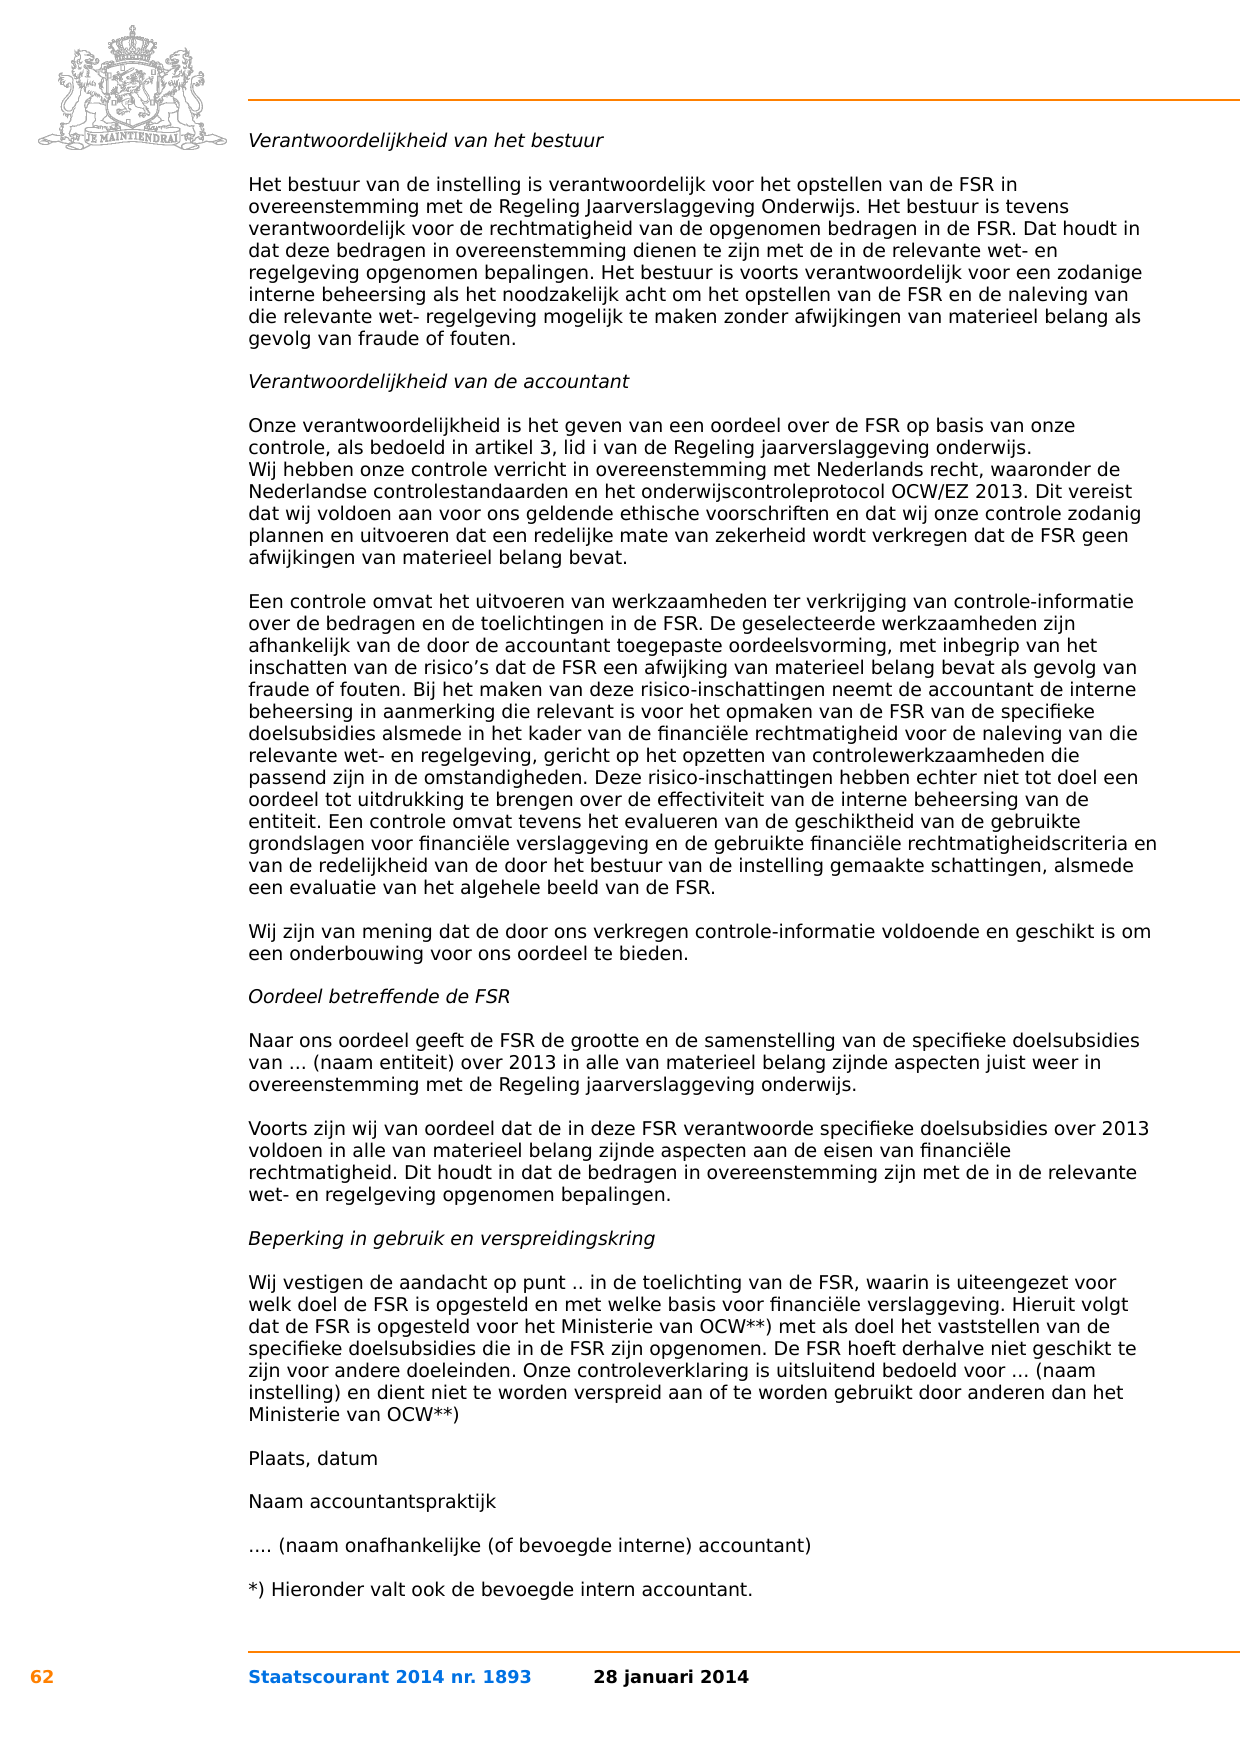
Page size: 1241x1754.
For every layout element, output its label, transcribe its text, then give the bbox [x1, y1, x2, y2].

text Een controle omvat het uitvoeren van werkzaamheden ter verkrijging van controle-informatie over de bedragen en de toelichtingen in de FSR. De geselecteerde werkzaamheden zijn afhankelijk van de door de accountant toegepaste oordeelsvorming, met inbegrip van het inschatten van de risico’s dat de FSR een afwijking van materieel belang bevat als gevolg van fraude of fouten. Bij het maken van deze risico-inschattingen neemt de accountant de interne beheersing in aanmerking die relevant is voor het opmaken van de FSR van de specifieke doelsubsidies alsmede in het kader van de financiële rechtmatigheid voor de naleving van die relevante wet- en regelgeving, gericht op het opzetten van controlewerkzaamheden die passend zijn in de omstandigheden. Deze risico-inschattingen hebben echter niet tot doel een oordeel tot uitdrukking te brengen over de effectiviteit van de interne beheersing van de entiteit. Een controle omvat tevens het evalueren van de geschiktheid van de gebruikte grondslagen voor financiële verslaggeving en de gebruikte financiële rechtmatigheidscriteria en van de redelijkheid van de door het bestuur van de instelling gemaakte schattingen, alsmede een evaluatie van het algehele beeld van de FSR. [248, 591, 1163, 899]
subtitle Verantwoordelijkheid van het bestuur [248, 130, 1163, 152]
subtitle Verantwoordelijkheid van de accountant [248, 371, 1163, 393]
text *) Hieronder valt ook de bevoegde intern accountant. [248, 1579, 1163, 1601]
text Wij vestigen de aandacht op punt .. in de toelichting van de FSR, waarin is uiteengezet voor welk doel de FSR is opgesteld en met welke basis voor financiële verslaggeving. Hieruit volgt dat de FSR is opgesteld voor het Ministerie van OCW**) met als doel het vaststellen van de specifieke doelsubsidies die in de FSR zijn opgenomen. De FSR hoeft derhalve niet geschikt te zijn voor andere doeleinden. Onze controleverklaring is uitsluitend bedoeld voor ... (naam instelling) en dient niet te worden verspreid aan of te worden gebruikt door anderen dan het Ministerie van OCW**) [248, 1272, 1163, 1426]
text Plaats, datum [248, 1447, 1163, 1469]
subtitle Oordeel betreffende de FSR [248, 986, 1163, 1008]
text Onze verantwoordelijkheid is het geven van een oordeel over de FSR op basis van onze controle, als bedoeld in artikel 3, lid i van de Regeling jaarverslaggeving onderwijs. [248, 415, 1163, 459]
text .... (naam onafhankelijke (of bevoegde interne) accountant) [248, 1535, 1163, 1557]
text Naar ons oordeel geeft de FSR de grootte en de samenstelling van de specifieke doelsubsidies van ... (naam entiteit) over 2013 in alle van materieel belang zijnde aspecten juist weer in overeenstemming met de Regeling jaarverslaggeving onderwijs. [248, 1030, 1163, 1096]
text Naam accountantspraktijk [248, 1491, 1163, 1513]
text Voorts zijn wij van oordeel dat de in deze FSR verantwoorde specifieke doelsubsidies over 2013 voldoen in alle van materieel belang zijnde aspecten aan de eisen van financiële rechtmatigheid. Dit houdt in dat de bedragen in overeenstemming zijn met de in de relevante wet- en regelgeving opgenomen bepalingen. [248, 1118, 1163, 1206]
text Wij hebben onze controle verricht in overeenstemming met Nederlands recht, waaronder de Nederlandse controlestandaarden en het onderwijscontroleprotocol OCW/EZ 2013. Dit vereist dat wij voldoen aan voor ons geldende ethische voorschriften en dat wij onze controle zodanig plannen en uitvoeren dat een redelijke mate van zekerheid wordt verkregen dat de FSR geen afwijkingen van materieel belang bevat. [248, 459, 1163, 569]
text Het bestuur van de instelling is verantwoordelijk voor het opstellen van de FSR in overeenstemming met de Regeling Jaarverslaggeving Onderwijs. Het bestuur is tevens verantwoordelijk voor de rechtmatigheid van de opgenomen bedragen in de FSR. Dat houdt in dat deze bedragen in overeenstemming dienen te zijn met de in de relevante wet- en regelgeving opgenomen bepalingen. Het bestuur is voorts verantwoordelijk voor een zodanige interne beheersing als het noodzakelijk acht om het opstellen van de FSR en de naleving van die relevante wet- regelgeving mogelijk te maken zonder afwijkingen van materieel belang als gevolg van fraude of fouten. [248, 174, 1163, 349]
picture [38, 25, 227, 150]
text Wij zijn van mening dat de door ons verkregen controle-informatie voldoende en geschikt is om een onderbouwing voor ons oordeel te bieden. [248, 921, 1163, 964]
subtitle Beperking in gebruik en verspreidingskring [248, 1228, 1163, 1250]
